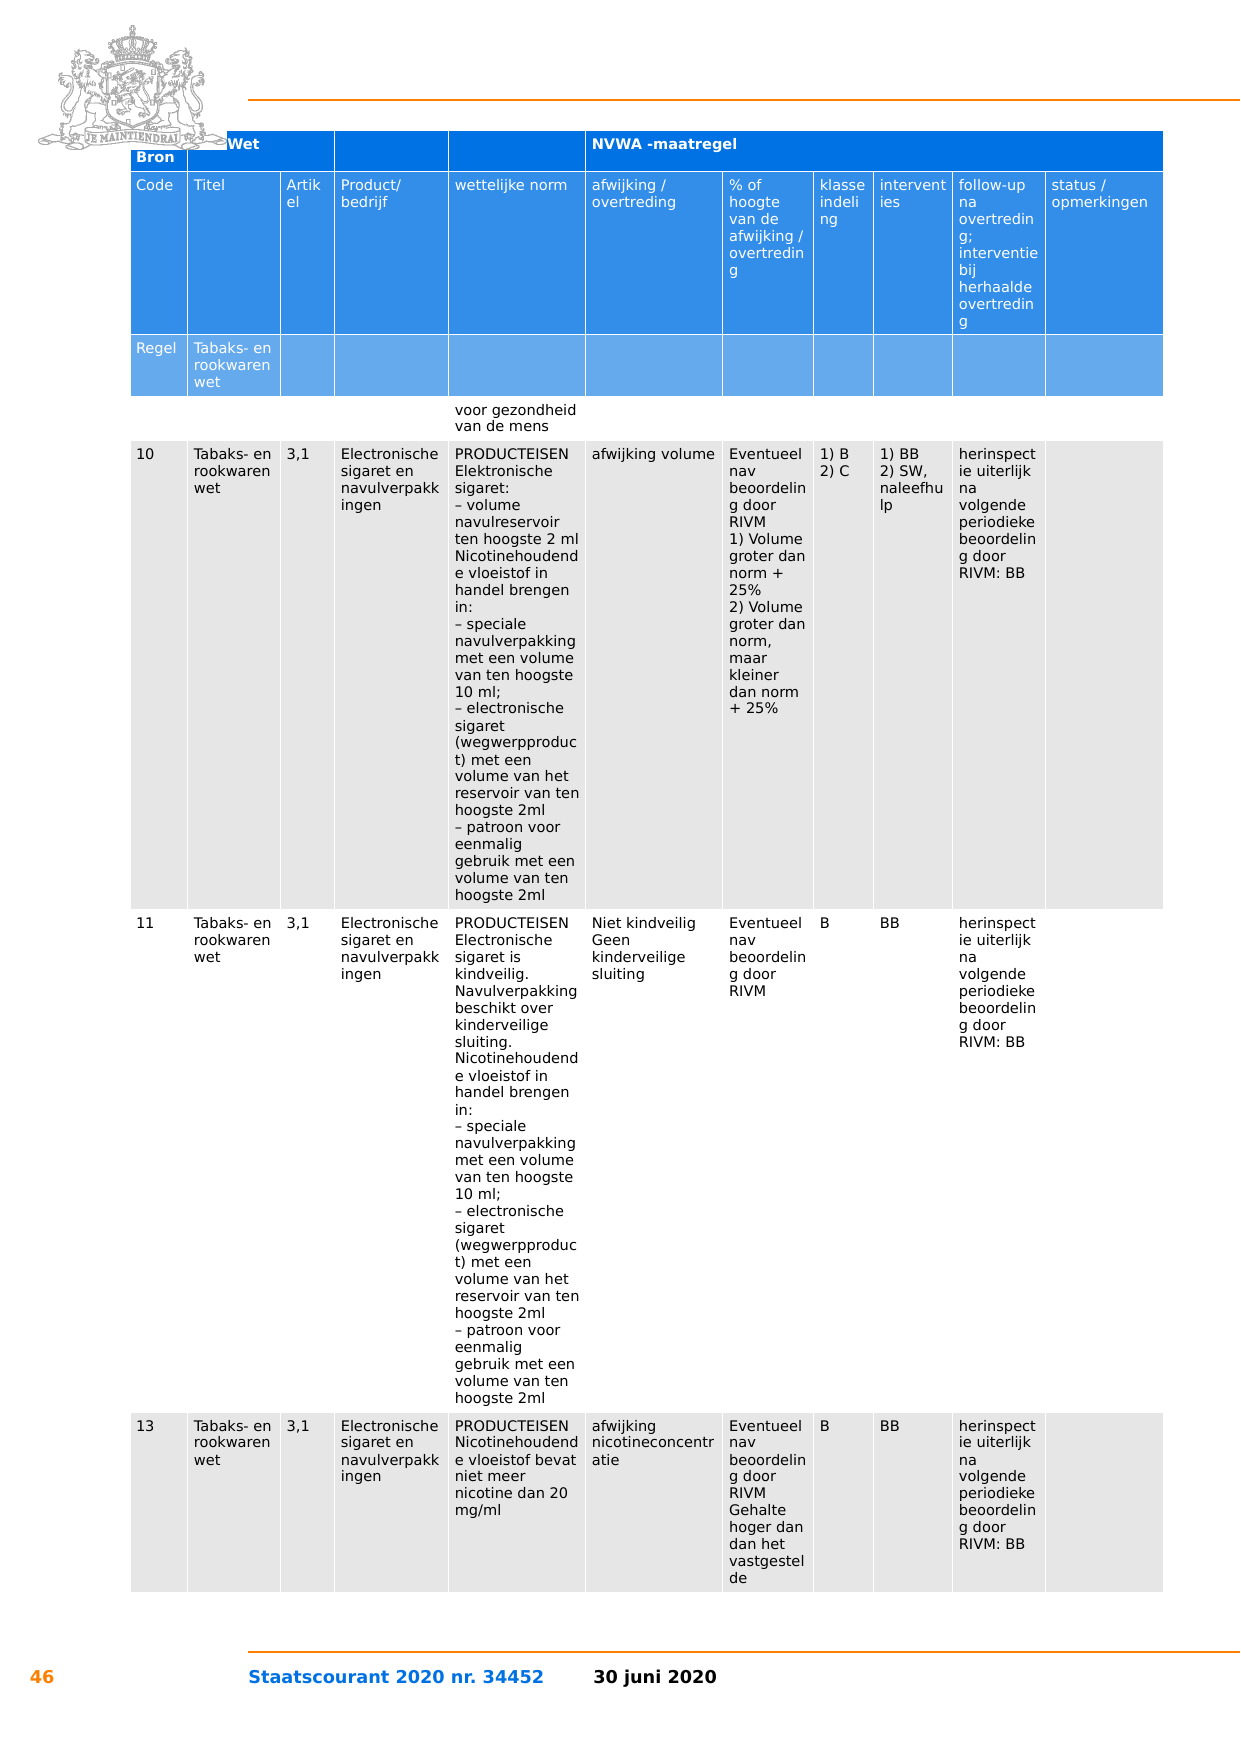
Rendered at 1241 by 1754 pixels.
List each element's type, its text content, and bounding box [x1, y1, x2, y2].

table_cell [953, 397, 1045, 440]
table_cell Tabaks- en rookwarenwet [188, 910, 280, 1412]
table_cell [281, 335, 334, 396]
table_cell afwijking / overtreding [586, 172, 722, 334]
table_cell Electronische sigaret en navulverpakkingen [335, 441, 448, 909]
table_cell [814, 397, 873, 440]
table_cell PRODUCTEISEN Elektronische sigaret: – volume navulreservoir ten hoogste 2 ml Nicotinehoudende vloeistof in handel brengen in: – speciale navulverpakking met een volume van ten hoogste 10 ml; – electronische sigaret (wegwerpproduct) met een volume van het reservoir van ten hoogste 2ml – patroon voor eenmalig gebruik met een volume van ten hoogste 2ml [449, 441, 585, 909]
table_header NVWA -maatregel [586, 131, 1163, 171]
table_cell [1046, 441, 1163, 909]
table_cell 10 [131, 441, 187, 909]
table_cell Product/bedrijf [335, 172, 448, 334]
table_cell klasse indeling [814, 172, 873, 334]
table_cell % of hoogte van de afwijking / overtreding [723, 172, 813, 334]
table_cell [953, 335, 1045, 396]
table_cell wettelijke norm [449, 172, 585, 334]
table_cell [874, 335, 952, 396]
table_header [335, 131, 448, 171]
table_cell herinspectie uiterlijk na volgende periodieke beoordeling door RIVM: BB [953, 910, 1045, 1412]
table_cell [874, 397, 952, 440]
table_cell [1046, 397, 1163, 440]
table_cell follow-up na overtreding; interventie bij herhaalde overtreding [953, 172, 1045, 334]
table_cell Eventueel nav beoordeling door RIVM [723, 910, 813, 1412]
table_cell BB [874, 1413, 952, 1592]
table_cell [335, 397, 448, 440]
table_cell [335, 335, 448, 396]
table_cell Tabaks- en rookwarenwet [188, 335, 280, 396]
table_cell Niet kindveilig Geen kinderveilige sluiting [586, 910, 722, 1412]
table_cell 3,1 [281, 441, 334, 909]
table_cell B [814, 910, 873, 1412]
table_cell 1) BB 2) SW, naleefhulp [874, 441, 952, 909]
table_cell [1046, 1413, 1163, 1592]
table_cell B [814, 1413, 873, 1592]
table_cell [281, 397, 334, 440]
table_cell herinspectie uiterlijk na volgende periodieke beoordeling door RIVM: BB [953, 1413, 1045, 1592]
table_cell interventies [874, 172, 952, 334]
table_cell BB [874, 910, 952, 1412]
table_cell [723, 335, 813, 396]
table_cell [586, 397, 722, 440]
table_cell Code [131, 172, 187, 334]
table_header Bron [131, 150, 187, 171]
table_cell PRODUCTEISEN Electronische sigaret is kindveilig. Navulverpakking beschikt over kinderveilige sluiting. Nicotinehoudende vloeistof in handel brengen in: – speciale navulverpakking met een volume van ten hoogste 10 ml; – electronische sigaret (wegwerpproduct) met een volume van het reservoir van ten hoogste 2ml – patroon voor eenmalig gebruik met een volume van ten hoogste 2ml [449, 910, 585, 1412]
table_cell [188, 397, 280, 440]
table_cell Regel [131, 335, 187, 396]
table_cell afwijking nicotineconcentratie [586, 1413, 722, 1592]
table_cell Eventueel nav beoordeling door RIVM Gehalte hoger dan dan het vastgestelde [723, 1413, 813, 1592]
table_cell 11 [131, 910, 187, 1412]
table_cell [586, 335, 722, 396]
table_cell herinspectie uiterlijk na volgende periodieke beoordeling door RIVM: BB [953, 441, 1045, 909]
table_header Wet [188, 131, 334, 171]
table_cell [814, 335, 873, 396]
table_cell [1046, 335, 1163, 396]
table_cell Electronische sigaret en navulverpakkingen [335, 1413, 448, 1592]
table_cell Tabaks- en rookwarenwet [188, 1413, 280, 1592]
table_cell 3,1 [281, 1413, 334, 1592]
table_cell 3,1 [281, 910, 334, 1412]
table_cell [723, 397, 813, 440]
table_cell 1) B 2) C [814, 441, 873, 909]
table_cell voor gezondheid van de mens [449, 397, 585, 440]
table_header [449, 131, 585, 171]
table_cell [449, 335, 585, 396]
table_cell [1046, 910, 1163, 1412]
table_cell afwijking volume [586, 441, 722, 909]
picture [38, 25, 227, 150]
table_cell Eventueel nav beoordeling door RIVM 1) Volume groter dan norm + 25% 2) Volume groter dan norm, maar kleiner dan norm + 25% [723, 441, 813, 909]
table_cell 13 [131, 1413, 187, 1592]
table_cell PRODUCTEISEN Nicotinehoudende vloeistof bevat niet meer nicotine dan 20 mg/ml [449, 1413, 585, 1592]
table_cell Titel [188, 172, 280, 334]
table_cell Tabaks- en rookwarenwet [188, 441, 280, 909]
table_cell status / opmerkingen [1046, 172, 1163, 334]
table_cell [131, 397, 187, 440]
table_cell Electronische sigaret en navulverpakkingen [335, 910, 448, 1412]
table_cell Artikel [281, 172, 334, 334]
